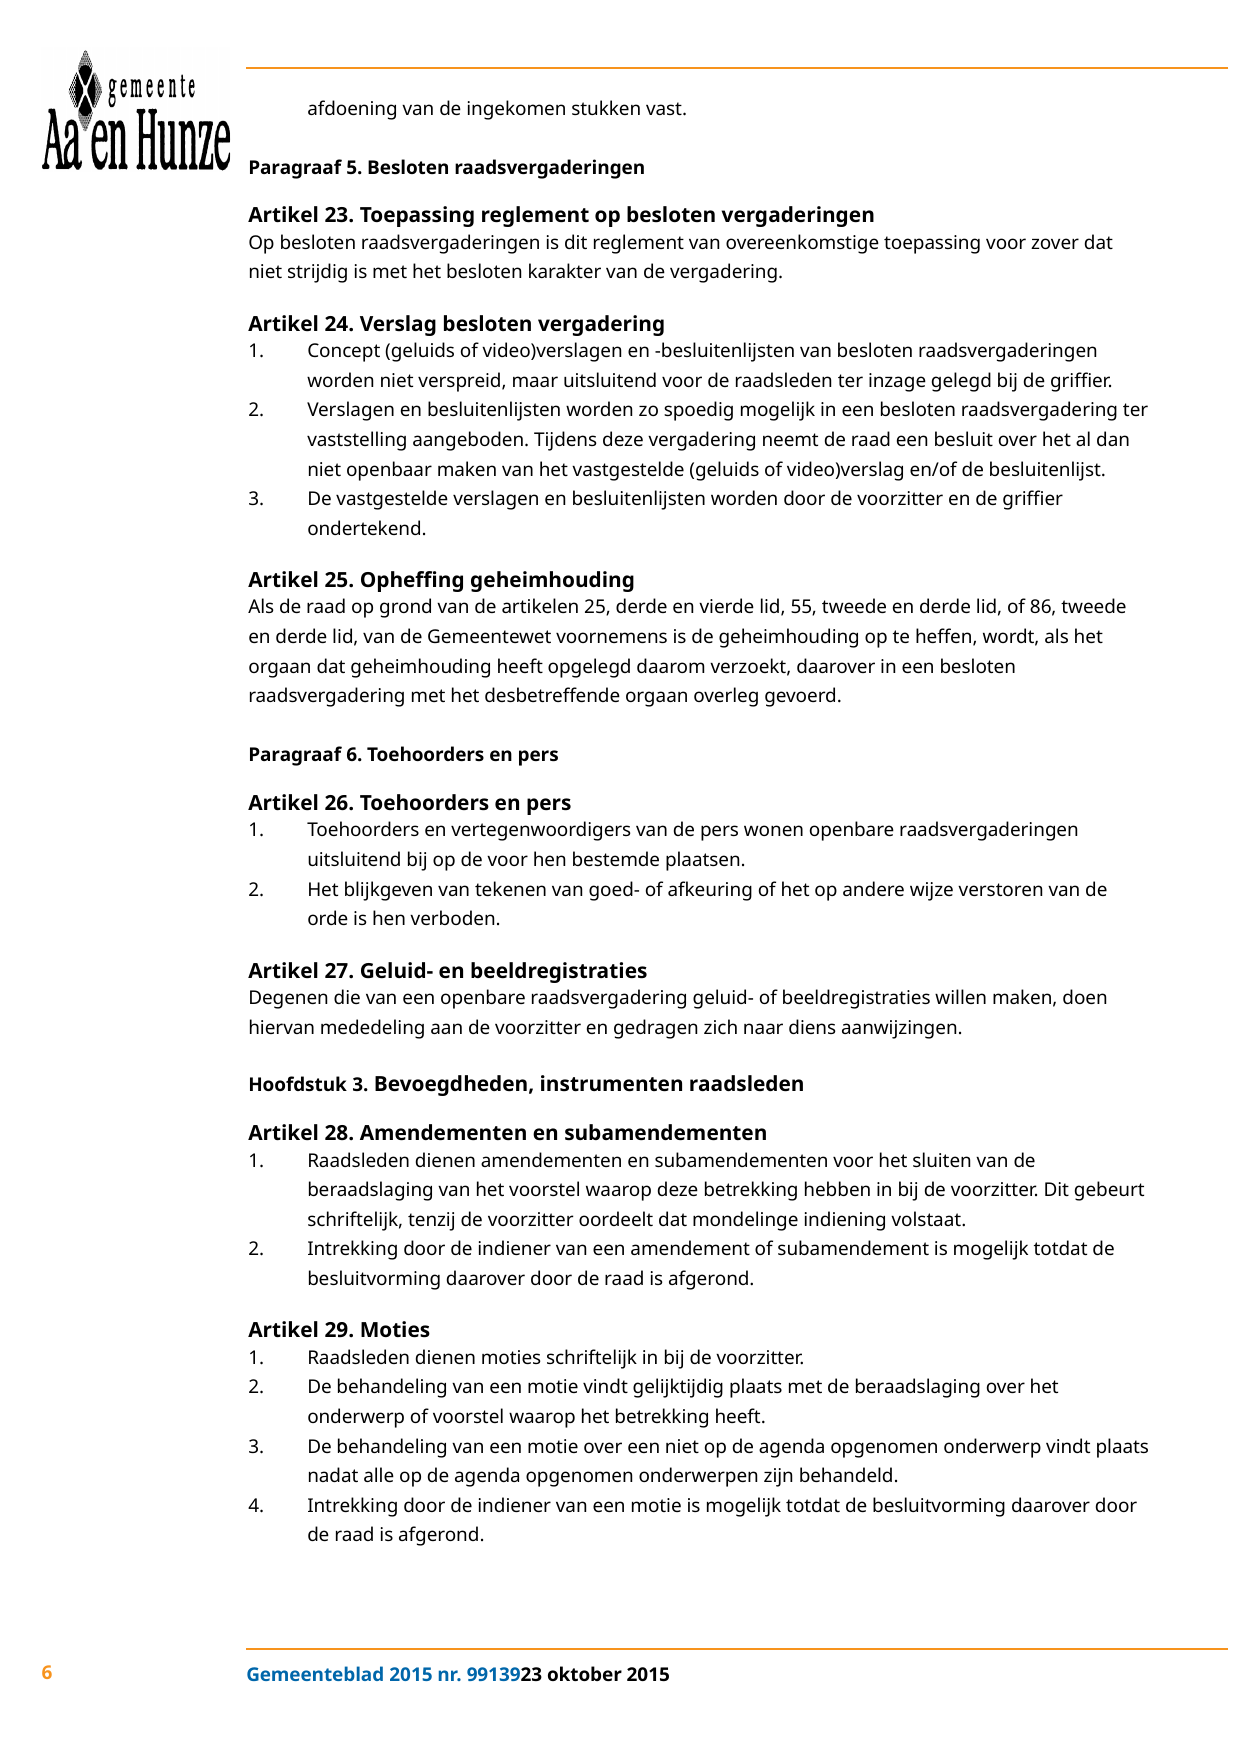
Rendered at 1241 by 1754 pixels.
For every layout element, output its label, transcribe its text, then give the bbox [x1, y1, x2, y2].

list De behandeling van een motie vindt gelijktijdig plaats met de beraadslaging over het onderwerp of voorstel waarop het betrekking heeft. [248, 1374, 1152, 1429]
picture [41, 47, 231, 172]
text Hoofdstuk 3. Bevoegdheden, instrumenten raadsleden [248, 1069, 1152, 1098]
list Toehoorders en vertegenwoordigers van de pers wonen openbare raadsvergaderingen uitsluitend bij op de voor hen bestemde plaatsen. [248, 817, 1152, 872]
list Raadsleden dienen amendementen en subamendementen voor het sluiten van de beraadslaging van het voorstel waarop deze betrekking hebben in bij de voorzitter. Dit gebeurt schriftelijk, tenzij de voorzitter oordeelt dat mondelinge indiening volstaat. [248, 1147, 1152, 1232]
list Intrekking door de indiener van een amendement of subamendement is mogelijk totdat de besluitvorming daarover door de raad is afgerond. [248, 1236, 1152, 1291]
list Raadsleden dienen moties schriftelijk in bij de voorzitter. [248, 1344, 1152, 1370]
text Artikel 27. Geluid- en beeldregistraties [248, 956, 1152, 984]
text Paragraaf 6. Toehoorders en pers [248, 742, 1152, 767]
text Artikel 23. Toepassing reglement op besloten vergaderingen [248, 201, 1152, 229]
list Verslagen en besluitenlijsten worden zo spoedig mogelijk in een besloten raadsvergadering ter vaststelling aangeboden. Tijdens deze vergadering neemt de raad een besluit over het al dan niet openbaar maken van het vastgestelde (geluids of video)verslag en/of de besluitenlijst. [248, 397, 1152, 481]
text Paragraaf 5. Besloten raadsvergaderingen [248, 154, 1152, 180]
text Artikel 26. Toehoorders en pers [248, 788, 1152, 817]
list afdoening van de ingekomen stukken vast. [248, 95, 1152, 121]
text Artikel 28. Amendementen en subamendementen [248, 1118, 1152, 1147]
list Intrekking door de indiener van een motie is mogelijk totdat de besluitvorming daarover door de raad is afgerond. [248, 1492, 1152, 1547]
text Op besloten raadsvergaderingen is dit reglement van overeenkomstige toepassing voor zover dat niet strijdig is met het besloten karakter van de vergadering. [248, 229, 1152, 284]
text Artikel 29. Moties [248, 1316, 1152, 1344]
list Concept (geluids of video)verslagen en -besluitenlijsten van besloten raadsvergaderingen worden niet verspreid, maar uitsluitend voor de raadsleden ter inzage gelegd bij de griffier. [248, 337, 1152, 393]
text Artikel 25. Opheffing geheimhouding [248, 565, 1152, 594]
list De vastgestelde verslagen en besluitenlijsten worden door de voorzitter en de griffier ondertekend. [248, 485, 1152, 541]
text Artikel 24. Verslag besloten vergadering [248, 309, 1152, 337]
text Degenen die van een openbare raadsvergadering geluid- of beeldregistraties willen maken, doen hiervan mededeling aan de voorzitter en gedragen zich naar diens aanwijzingen. [248, 984, 1152, 1039]
list Het blijkgeven van tekenen van goed- of afkeuring of het op andere wijze verstoren van de orde is hen verboden. [248, 876, 1152, 931]
text Als de raad op grond van de artikelen 25, derde en vierde lid, 55, tweede en derde lid, of 86, tweede en derde lid, van de Gemeentewet voornemens is de geheimhouding op te heffen, wordt, als het orgaan dat geheimhouding heeft opgelegd daarom verzoekt, daarover in een besloten raadsvergadering met het desbetreffende orgaan overleg gevoerd. [248, 594, 1152, 708]
list De behandeling van een motie over een niet op de agenda opgenomen onderwerp vindt plaats nadat alle op de agenda opgenomen onderwerpen zijn behandeld. [248, 1433, 1152, 1488]
